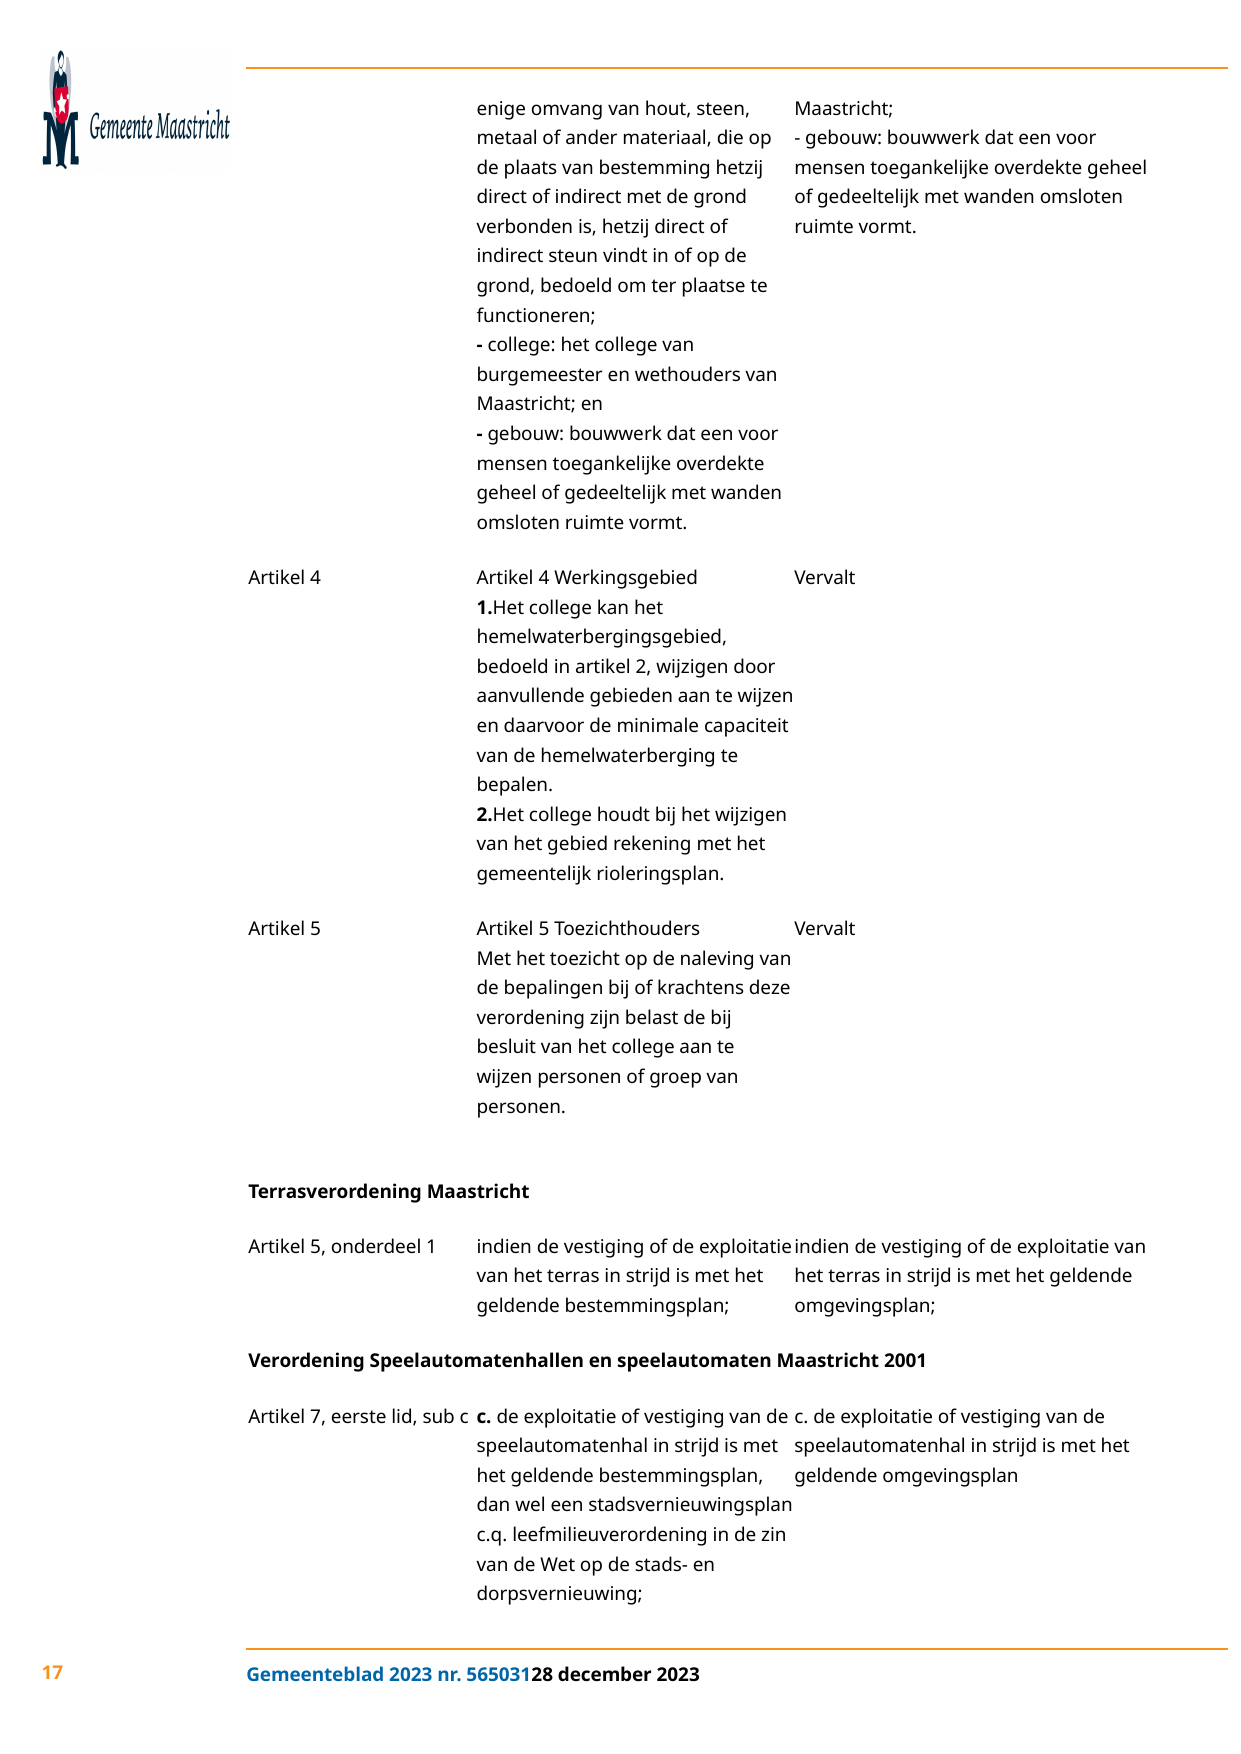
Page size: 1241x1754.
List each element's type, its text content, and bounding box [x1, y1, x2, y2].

table_cell Artikel 5, onderdeel 1 [248, 1233, 476, 1318]
table_cell indien de vestiging of de exploitatie van het terras in strijd is met het geldende bestemmingsplan; [476, 1233, 794, 1318]
picture [41, 47, 231, 172]
table_cell Maastricht; - gebouw: bouwwerk dat een voor mensen toegankelijke overdekte geheel of gedeeltelijk met wanden omsloten ruimte vormt. [794, 95, 1152, 564]
table_cell Verordening Speelautomatenhallen en speelautomaten Maastricht 2001 [248, 1318, 1152, 1403]
table_cell Vervalt [794, 915, 1152, 1148]
table_cell Artikel 4 Werkingsgebied 1.Het college kan het hemelwaterbergingsgebied, bedoeld in artikel 2, wijzigen door aanvullende gebieden aan te wijzen en daarvoor de minimale capaciteit van de hemelwaterberging te bepalen. 2.Het college houdt bij het wijzigen van het gebied rekening met het gemeentelijk rioleringsplan. [476, 564, 794, 915]
table_cell c. de exploitatie of vestiging van de speelautomatenhal in strijd is met het geldende omgevingsplan [794, 1403, 1152, 1606]
table_cell Artikel 5 Toezichthouders Met het toezicht op de naleving van de bepalingen bij of krachtens deze verordening zijn belast de bij besluit van het college aan te wijzen personen of groep van personen. [476, 915, 794, 1148]
table_cell Artikel 5 [248, 915, 476, 1148]
table_cell Vervalt [794, 564, 1152, 915]
table_cell c. de exploitatie of vestiging van de speelautomatenhal in strijd is met het geldende bestemmingsplan, dan wel een stadsvernieuwingsplan c.q. leefmilieuverordening in de zin van de Wet op de stads- en dorpsvernieuwing; [476, 1403, 794, 1606]
table_cell Artikel 7, eerste lid, sub c [248, 1403, 476, 1606]
table_cell indien de vestiging of de exploitatie van het terras in strijd is met het geldende omgevingsplan; [794, 1233, 1152, 1318]
table_cell [248, 95, 476, 564]
table_cell Terrasverordening Maastricht [248, 1148, 1152, 1233]
table_cell Artikel 4 [248, 564, 476, 915]
table_cell enige omvang van hout, steen, metaal of ander materiaal, die op de plaats van bestemming hetzij direct of indirect met de grond verbonden is, hetzij direct of indirect steun vindt in of op de grond, bedoeld om ter plaatse te functioneren; - college: het college van burgemeester en wethouders van Maastricht; en - gebouw: bouwwerk dat een voor mensen toegankelijke overdekte geheel of gedeeltelijk met wanden omsloten ruimte vormt. [476, 95, 794, 564]
